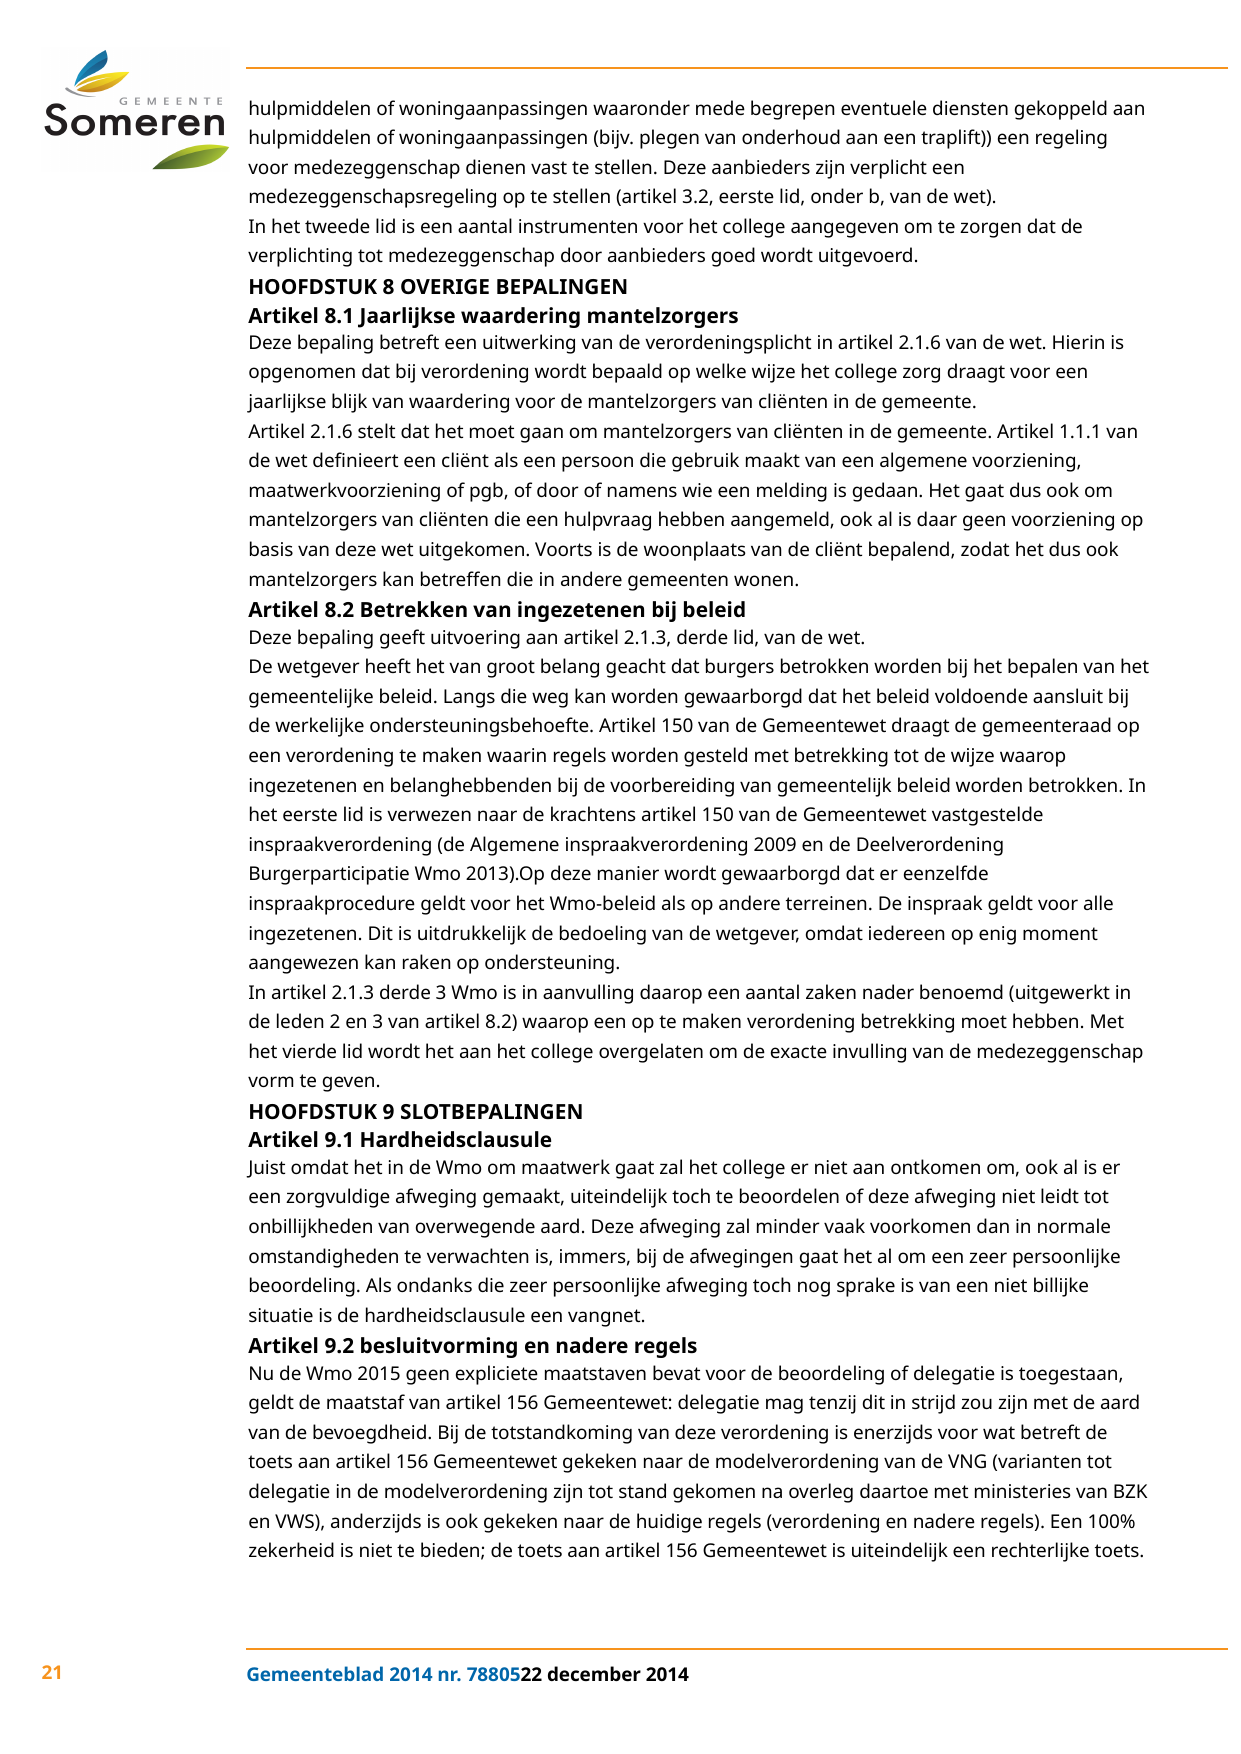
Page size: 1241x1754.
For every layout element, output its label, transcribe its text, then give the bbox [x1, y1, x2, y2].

picture [41, 47, 231, 172]
text De wetgever heeft het van groot belang geacht dat burgers betrokken worden bij het bepalen van het gemeentelijke beleid. Langs die weg kan worden gewaarborgd dat het beleid voldoende aansluit bij de werkelijke ondersteuningsbehoefte. Artikel 150 van de Gemeentewet draagt de gemeenteraad op een verordening te maken waarin regels worden gesteld met betrekking tot de wijze waarop ingezetenen en belanghebbenden bij de voorbereiding van gemeentelijk beleid worden betrokken. In het eerste lid is verwezen naar de krachtens artikel 150 van de Gemeentewet vastgestelde inspraakverordening (de Algemene inspraakverordening 2009 en de Deelverordening Burgerparticipatie Wmo 2013).Op deze manier wordt gewaarborgd dat er eenzelfde inspraakprocedure geldt voor het Wmo-beleid als op andere terreinen. De inspraak geldt voor alle ingezetenen. Dit is uitdrukkelijk de bedoeling van de wetgever, omdat iedereen op enig moment aangewezen kan raken op ondersteuning. [248, 653, 1152, 975]
text Artikel 8.2 Betrekken van ingezetenen bij beleid [248, 595, 1152, 624]
text Deze bepaling geeft uitvoering aan artikel 2.1.3, derde lid, van de wet. [248, 624, 1152, 649]
text Artikel 8.1 Jaarlijkse waardering mantelzorgers [248, 301, 1152, 329]
text HOOFDSTUK 9 SLOTBEPALINGEN [248, 1097, 1152, 1126]
text Artikel 2.1.6 stelt dat het moet gaan om mantelzorgers van cliënten in de gemeente. Artikel 1.1.1 van de wet definieert een cliënt als een persoon die gebruik maakt van een algemene voorziening, maatwerkvoorziening of pgb, of door of namens wie een melding is gedaan. Het gaat dus ook om mantelzorgers van cliënten die een hulpvraag hebben aangemeld, ook al is daar geen voorziening op basis van deze wet uitgekomen. Voorts is de woonplaats van de cliënt bepalend, zodat het dus ook mantelzorgers kan betreffen die in andere gemeenten wonen. [248, 418, 1152, 592]
text In het tweede lid is een aantal instrumenten voor het college aangegeven om te zorgen dat de verplichting tot medezeggenschap door aanbieders goed wordt uitgevoerd. [248, 213, 1152, 268]
text Deze bepaling betreft een uitwerking van de verordeningsplicht in artikel 2.1.6 van de wet. Hierin is opgenomen dat bij verordening wordt bepaald op welke wijze het college zorg draagt voor een jaarlijkse blijk van waardering voor de mantelzorgers van cliënten in de gemeente. [248, 329, 1152, 414]
text HOOFDSTUK 8 OVERIGE BEPALINGEN [248, 272, 1152, 301]
text Artikel 9.1 Hardheidsclausule [248, 1126, 1152, 1154]
text Nu de Wmo 2015 geen expliciete maatstaven bevat voor de beoordeling of delegatie is toegestaan, geldt de maatstaf van artikel 156 Gemeentewet: delegatie mag tenzij dit in strijd zou zijn met de aard van de bevoegdheid. Bij de totstandkoming van deze verordening is enerzijds voor wat betreft de toets aan artikel 156 Gemeentewet gekeken naar de modelverordening van de VNG (varianten tot delegatie in de modelverordening zijn tot stand gekomen na overleg daartoe met ministeries van BZK en VWS), anderzijds is ook gekeken naar de huidige regels (verordening en nadere regels). Een 100% zekerheid is niet te bieden; de toets aan artikel 156 Gemeentewet is uiteindelijk een rechterlijke toets. [248, 1360, 1152, 1563]
text In artikel 2.1.3 derde 3 Wmo is in aanvulling daarop een aantal zaken nader benoemd (uitgewerkt in de leden 2 en 3 van artikel 8.2) waarop een op te maken verordening betrekking moet hebben. Met het vierde lid wordt het aan het college overgelaten om de exacte invulling van de medezeggenschap vorm te geven. [248, 979, 1152, 1093]
text Juist omdat het in de Wmo om maatwerk gaat zal het college er niet aan ontkomen om, ook al is er een zorgvuldige afweging gemaakt, uiteindelijk toch te beoordelen of deze afweging niet leidt tot onbillijkheden van overwegende aard. Deze afweging zal minder vaak voorkomen dan in normale omstandigheden te verwachten is, immers, bij de afwegingen gaat het al om een zeer persoonlijke beoordeling. Als ondanks die zeer persoonlijke afweging toch nog sprake is van een niet billijke situatie is de hardheidsclausule een vangnet. [248, 1154, 1152, 1328]
text hulpmiddelen of woningaanpassingen waaronder mede begrepen eventuele diensten gekoppeld aan hulpmiddelen of woningaanpassingen (bijv. plegen van onderhoud aan een traplift)) een regeling voor medezeggenschap dienen vast te stellen. Deze aanbieders zijn verplicht een medezeggenschapsregeling op te stellen (artikel 3.2, eerste lid, onder b, van de wet). [248, 95, 1152, 209]
text Artikel 9.2 besluitvorming en nadere regels [248, 1332, 1152, 1360]
